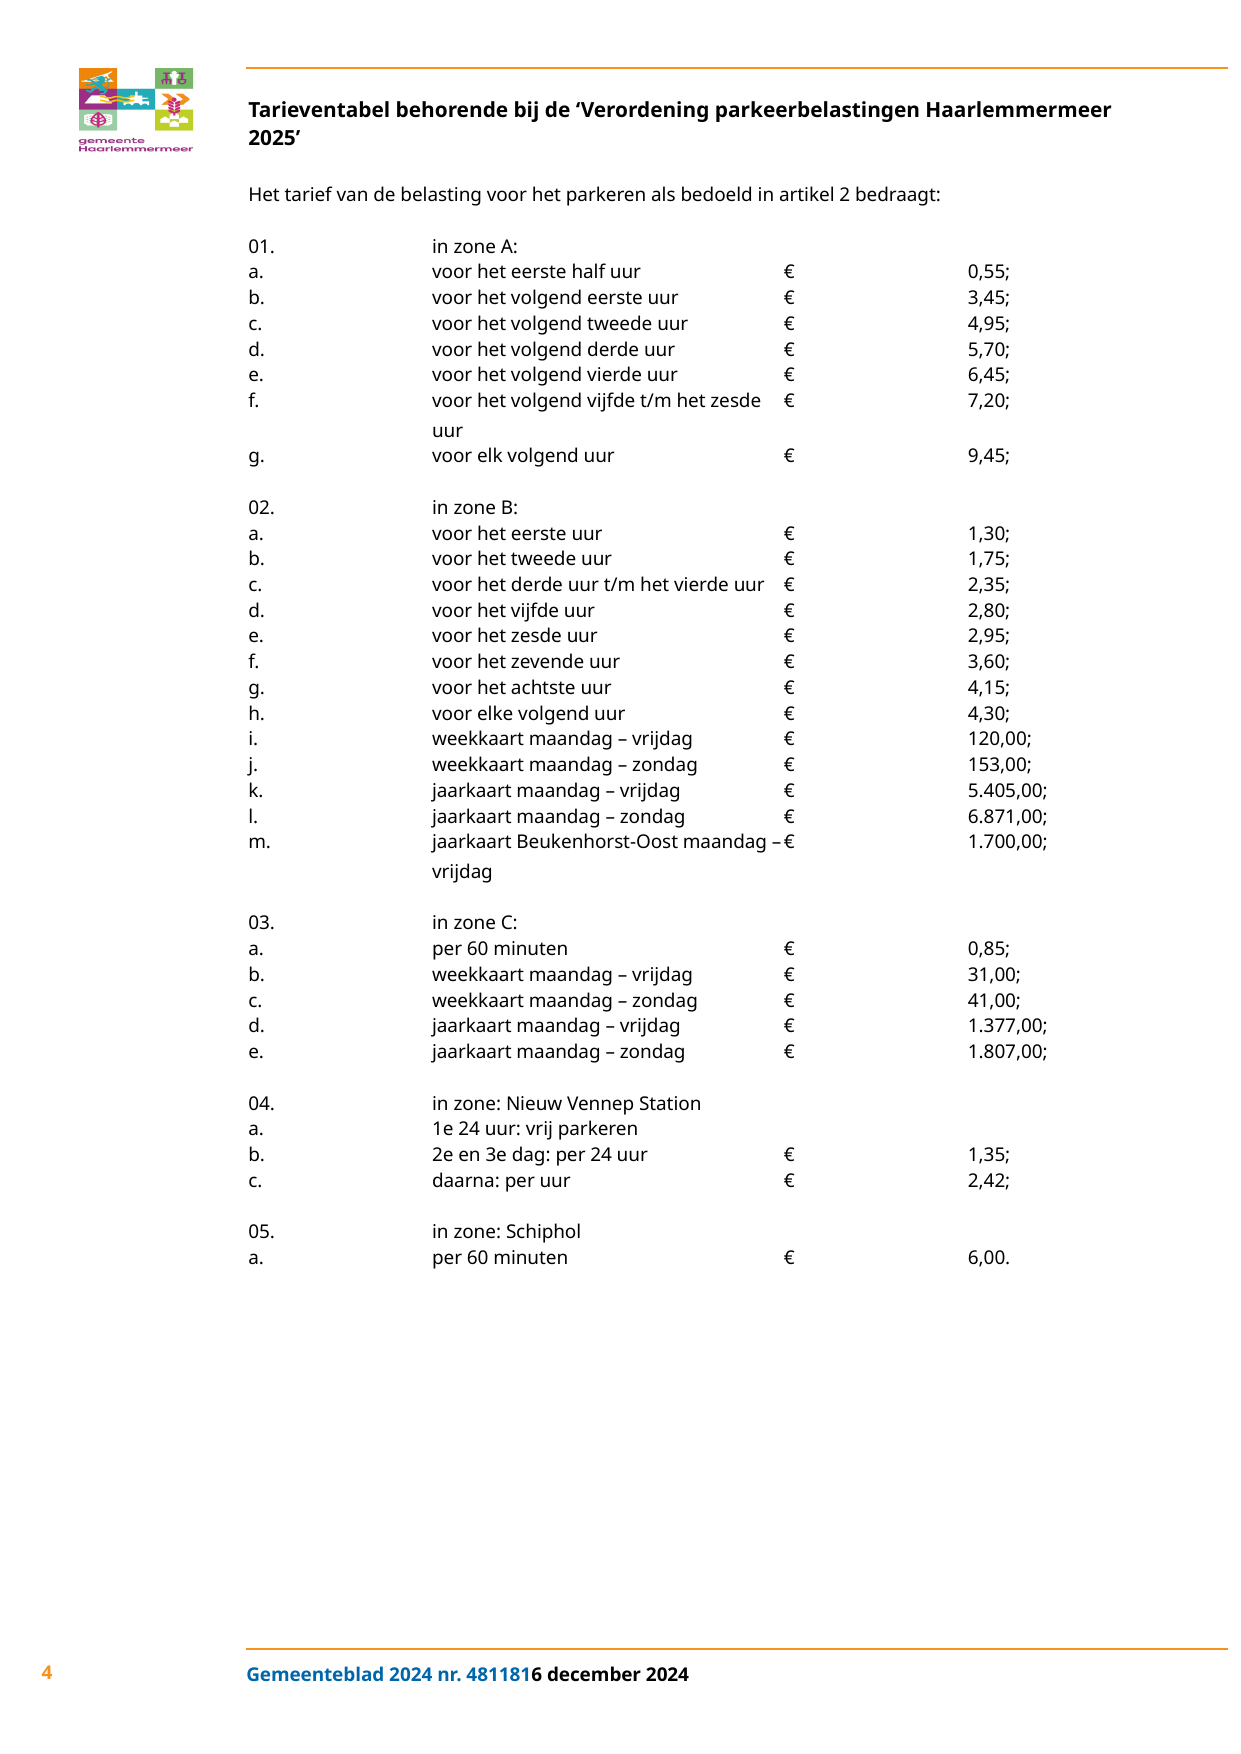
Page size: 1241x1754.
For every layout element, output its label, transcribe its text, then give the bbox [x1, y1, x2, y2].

table_cell € [784, 520, 968, 546]
table_cell voor het tweede uur [432, 546, 784, 571]
table_cell 4,95; [968, 310, 1152, 336]
table_cell c. [248, 310, 432, 336]
table_cell [248, 884, 432, 909]
table_cell [784, 1064, 968, 1090]
table_cell [968, 468, 1152, 494]
table_cell [784, 494, 968, 520]
table_cell € [784, 726, 968, 751]
table_cell c. [248, 1167, 432, 1193]
table_cell 0,85; [968, 935, 1152, 961]
table_cell € [784, 336, 968, 362]
table_cell g. [248, 674, 432, 700]
table_cell b. [248, 284, 432, 310]
table_cell per 60 minuten [432, 935, 784, 961]
table_cell h. [248, 700, 432, 726]
table_cell g. [248, 443, 432, 468]
table_cell in zone C: [432, 910, 784, 935]
table_cell [248, 1193, 432, 1218]
table_cell jaarkaart Beukenhorst-Oost maandag – vrijdag [432, 829, 784, 884]
table_cell [784, 1090, 968, 1115]
table_cell 05. [248, 1218, 432, 1244]
table_cell jaarkaart maandag – vrijdag [432, 1013, 784, 1038]
table_cell € [784, 777, 968, 803]
table_cell € [784, 829, 968, 884]
table_cell weekkaart maandag – zondag [432, 751, 784, 777]
table_cell 2,80; [968, 597, 1152, 623]
table_cell voor het achtste uur [432, 674, 784, 700]
table_cell [432, 1193, 784, 1218]
table_cell voor het volgend vierde uur [432, 362, 784, 387]
table_cell € [784, 443, 968, 468]
table_cell € [784, 284, 968, 310]
table_cell i. [248, 726, 432, 751]
table_cell 03. [248, 910, 432, 935]
table_cell 2,35; [968, 571, 1152, 597]
table_cell € [784, 571, 968, 597]
table_cell weekkaart maandag – vrijdag [432, 961, 784, 987]
table_cell a. [248, 259, 432, 284]
table_cell [248, 1064, 432, 1090]
table_cell [784, 468, 968, 494]
table_cell 2,42; [968, 1167, 1152, 1193]
text Tarieventabel behorende bij de ‘Verordening parkeerbelastingen Haarlemmermeer 2025’ [248, 95, 1152, 152]
table_cell 02. [248, 494, 432, 520]
table_cell 3,60; [968, 649, 1152, 674]
table_cell € [784, 1244, 968, 1270]
table_cell € [784, 961, 968, 987]
table_cell 41,00; [968, 987, 1152, 1012]
table_cell d. [248, 597, 432, 623]
table_cell € [784, 623, 968, 648]
table_cell € [784, 751, 968, 777]
table_cell voor elk volgend uur [432, 443, 784, 468]
table_cell [432, 468, 784, 494]
table_cell 01. [248, 233, 432, 259]
table_cell € [784, 674, 968, 700]
table_cell voor het derde uur t/m het vierde uur [432, 571, 784, 597]
table_cell voor het volgend vijfde t/m het zesde uur [432, 387, 784, 443]
table_cell € [784, 649, 968, 674]
table_cell weekkaart maandag – vrijdag [432, 726, 784, 751]
table_cell € [784, 362, 968, 387]
table_cell 2e en 3e dag: per 24 uur [432, 1141, 784, 1167]
picture [41, 47, 231, 172]
table_cell [784, 233, 968, 259]
table_cell € [784, 387, 968, 443]
table_cell d. [248, 336, 432, 362]
table_cell 6,00. [968, 1244, 1152, 1270]
table_cell 1,35; [968, 1141, 1152, 1167]
table_cell voor het zevende uur [432, 649, 784, 674]
table_cell f. [248, 649, 432, 674]
table_cell voor het eerste uur [432, 520, 784, 546]
table_cell [784, 1193, 968, 1218]
table_cell € [784, 1013, 968, 1038]
table_cell k. [248, 777, 432, 803]
table_cell € [784, 546, 968, 571]
table_cell [968, 1193, 1152, 1218]
table_cell per 60 minuten [432, 1244, 784, 1270]
table_cell jaarkaart maandag – zondag [432, 803, 784, 828]
table_cell 1,75; [968, 546, 1152, 571]
table_cell b. [248, 961, 432, 987]
table_cell [784, 1115, 968, 1141]
table_cell d. [248, 1013, 432, 1038]
table_cell a. [248, 1244, 432, 1270]
table_cell [432, 1064, 784, 1090]
table_cell [784, 1218, 968, 1244]
table_cell voor het eerste half uur [432, 259, 784, 284]
table_cell 1.807,00; [968, 1038, 1152, 1064]
table_cell in zone: Nieuw Vennep Station [432, 1090, 784, 1115]
table_cell e. [248, 623, 432, 648]
table_cell voor het volgend derde uur [432, 336, 784, 362]
table_cell [968, 1115, 1152, 1141]
table_cell [432, 884, 784, 909]
table_cell 31,00; [968, 961, 1152, 987]
table_cell voor elke volgend uur [432, 700, 784, 726]
table_cell 1.700,00; [968, 829, 1152, 884]
table_cell [784, 207, 968, 233]
table_cell € [784, 597, 968, 623]
table_cell jaarkaart maandag – vrijdag [432, 777, 784, 803]
table_cell € [784, 803, 968, 828]
table_cell € [784, 310, 968, 336]
table_cell 5.405,00; [968, 777, 1152, 803]
table_cell € [784, 1141, 968, 1167]
table_cell e. [248, 362, 432, 387]
table_cell weekkaart maandag – zondag [432, 987, 784, 1012]
table_cell € [784, 700, 968, 726]
table_cell [968, 207, 1152, 233]
table_cell [968, 233, 1152, 259]
table_cell € [784, 1167, 968, 1193]
table_cell j. [248, 751, 432, 777]
table_cell € [784, 987, 968, 1012]
table_cell f. [248, 387, 432, 443]
table_cell [784, 884, 968, 909]
table_cell [968, 1218, 1152, 1244]
table_cell [784, 910, 968, 935]
table_cell € [784, 935, 968, 961]
table_cell b. [248, 546, 432, 571]
table_cell daarna: per uur [432, 1167, 784, 1193]
table_cell in zone B: [432, 494, 784, 520]
table_cell [968, 910, 1152, 935]
table_cell 6,45; [968, 362, 1152, 387]
table_cell a. [248, 520, 432, 546]
table_cell [968, 884, 1152, 909]
table_cell voor het volgend eerste uur [432, 284, 784, 310]
table_cell 9,45; [968, 443, 1152, 468]
table_cell e. [248, 1038, 432, 1064]
table_cell 4,15; [968, 674, 1152, 700]
table_cell 2,95; [968, 623, 1152, 648]
table_cell [248, 468, 432, 494]
table_cell in zone A: [432, 233, 784, 259]
table_cell jaarkaart maandag – zondag [432, 1038, 784, 1064]
table_cell [968, 1090, 1152, 1115]
table_cell [968, 494, 1152, 520]
table_cell 04. [248, 1090, 432, 1115]
table_cell voor het vijfde uur [432, 597, 784, 623]
table_cell a. [248, 935, 432, 961]
table_cell voor het zesde uur [432, 623, 784, 648]
table_cell € [784, 259, 968, 284]
table_cell 5,70; [968, 336, 1152, 362]
table_cell voor het volgend tweede uur [432, 310, 784, 336]
table_cell 1e 24 uur: vrij parkeren [432, 1115, 784, 1141]
table_cell in zone: Schiphol [432, 1218, 784, 1244]
table_cell c. [248, 571, 432, 597]
table_header Het tarief van de belasting voor het parkeren als bedoeld in artikel 2 bedraagt: [248, 181, 1152, 207]
table_cell [968, 1064, 1152, 1090]
table_cell c. [248, 987, 432, 1012]
table_cell 0,55; [968, 259, 1152, 284]
table_cell [248, 207, 432, 233]
table_cell l. [248, 803, 432, 828]
table_cell 7,20; [968, 387, 1152, 443]
table_cell 1.377,00; [968, 1013, 1152, 1038]
table_cell m. [248, 829, 432, 884]
table_cell 4,30; [968, 700, 1152, 726]
table_cell [432, 207, 784, 233]
table_cell a. [248, 1115, 432, 1141]
table_cell 3,45; [968, 284, 1152, 310]
table_cell € [784, 1038, 968, 1064]
table_cell 1,30; [968, 520, 1152, 546]
table_cell b. [248, 1141, 432, 1167]
table_cell 153,00; [968, 751, 1152, 777]
table_cell 120,00; [968, 726, 1152, 751]
table_cell 6.871,00; [968, 803, 1152, 828]
